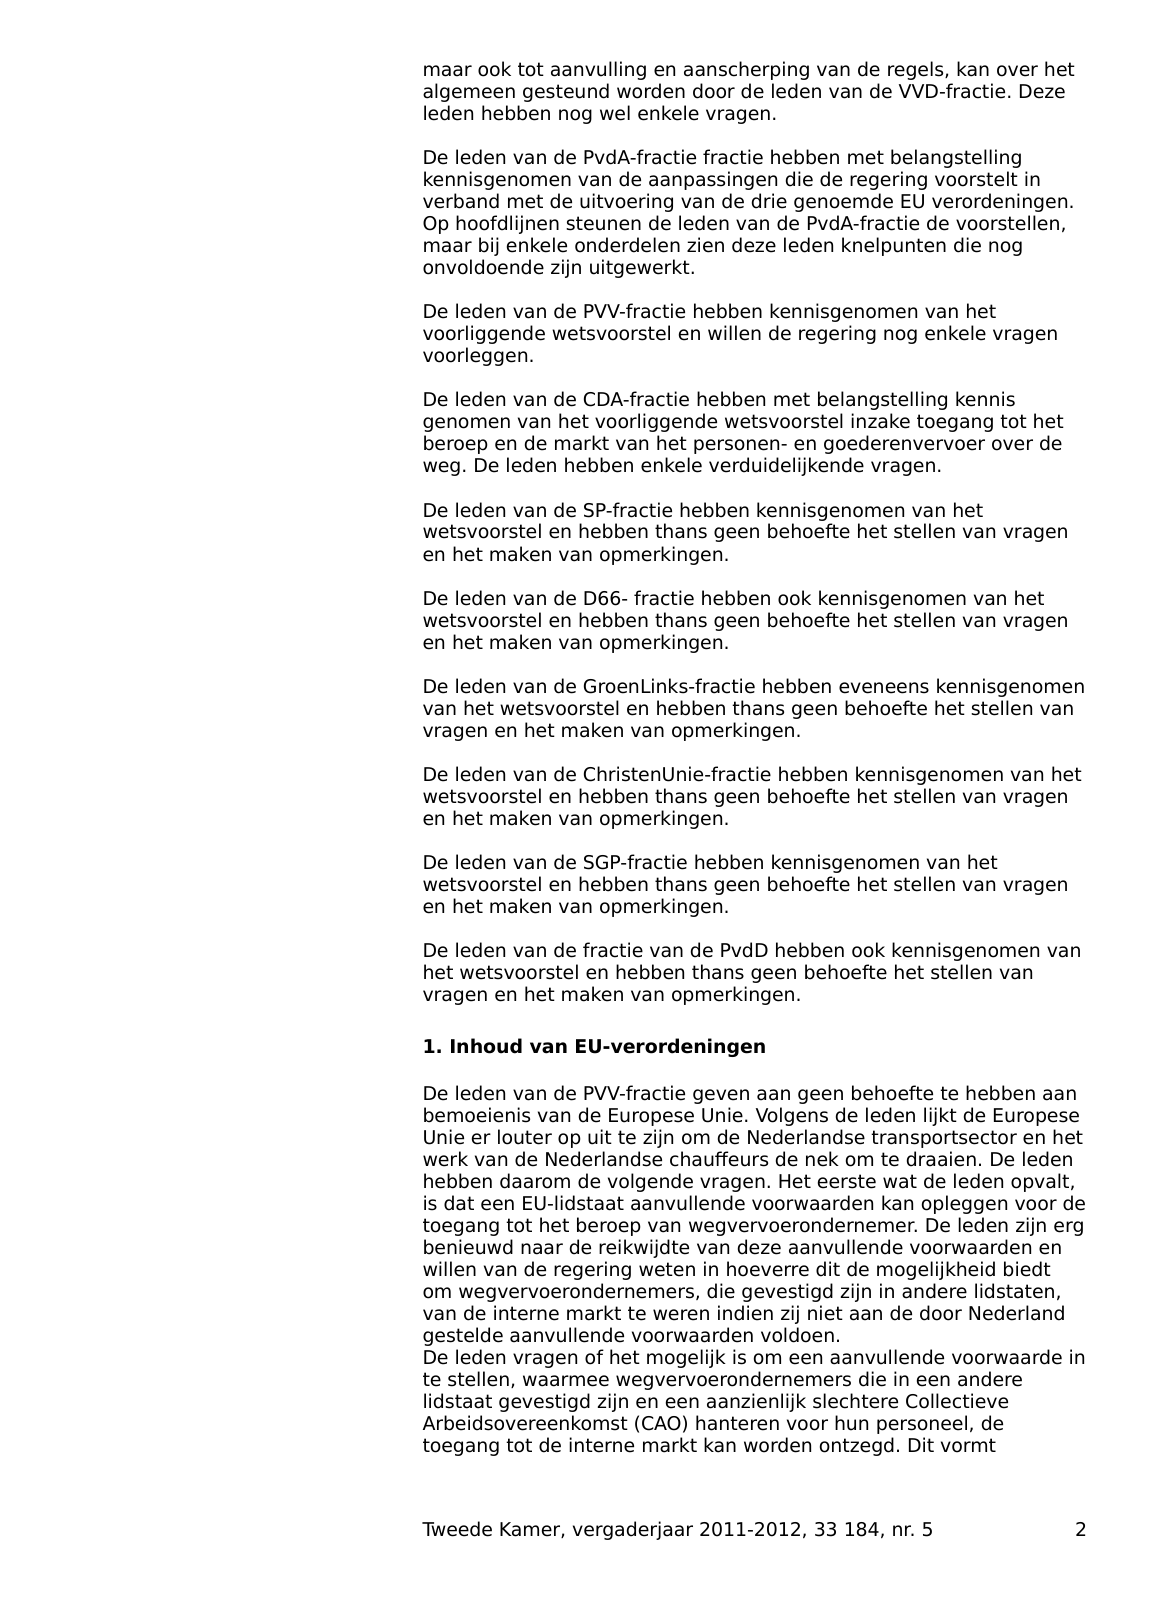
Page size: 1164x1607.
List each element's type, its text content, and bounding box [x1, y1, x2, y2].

text De leden van de PVV-fractie hebben kennisgenomen van het voorliggende wetsvoorstel en willen de regering nog enkele vragen voorleggen. [422, 301, 1087, 367]
text De leden vragen of het mogelijk is om een aanvullende voorwaarde in te stellen, waarmee wegvervoerondernemers die in een andere lidstaat gevestigd zijn en een aanzienlijk slechtere Collectieve Arbeidsovereenkomst (CAO) hanteren voor hun personeel, de toegang tot de interne markt kan worden ontzegd. Dit vormt [422, 1347, 1087, 1457]
text De leden van de PVV-fractie geven aan geen behoefte te hebben aan bemoeienis van de Europese Unie. Volgens de leden lijkt de Europese Unie er louter op uit te zijn om de Nederlandse transportsector en het werk van de Nederlandse chauffeurs de nek om te draaien. De leden hebben daarom de volgende vragen. Het eerste wat de leden opvalt, is dat een EU-lidstaat aanvullende voorwaarden kan opleggen voor de toegang tot het beroep van wegvervoerondernemer. De leden zijn erg benieuwd naar de reikwijdte van deze aanvullende voorwaarden en willen van de regering weten in hoeverre dit de mogelijkheid biedt om wegvervoerondernemers, die gevestigd zijn in andere lidstaten, van de interne markt te weren indien zij niet aan de door Nederland gestelde aanvullende voorwaarden voldoen. [422, 1083, 1087, 1347]
text De leden van de fractie van de PvdD hebben ook kennisgenomen van het wetsvoorstel en hebben thans geen behoefte het stellen van vragen en het maken van opmerkingen. [422, 940, 1087, 1006]
text De leden van de PvdA-fractie fractie hebben met belangstelling kennisgenomen van de aanpassingen die de regering voorstelt in verband met de uitvoering van de drie genoemde EU verordeningen. Op hoofdlijnen steunen de leden van de PvdA-fractie de voorstellen, maar bij enkele onderdelen zien deze leden knelpunten die nog onvoldoende zijn uitgewerkt. [422, 147, 1087, 279]
text De leden van de SGP-fractie hebben kennisgenomen van het wetsvoorstel en hebben thans geen behoefte het stellen van vragen en het maken van opmerkingen. [422, 852, 1087, 918]
text De leden van de GroenLinks-fractie hebben eveneens kennisgenomen van het wetsvoorstel en hebben thans geen behoefte het stellen van vragen en het maken van opmerkingen. [422, 676, 1087, 742]
text De leden van de CDA-fractie hebben met belangstelling kennis genomen van het voorliggende wetsvoorstel inzake toegang tot het beroep en de markt van het personen- en goederenvervoer over de weg. De leden hebben enkele verduidelijkende vragen. [422, 389, 1087, 477]
text De leden van de SP-fractie hebben kennisgenomen van het wetsvoorstel en hebben thans geen behoefte het stellen van vragen en het maken van opmerkingen. [422, 499, 1087, 565]
text De leden van de ChristenUnie-fractie hebben kennisgenomen van het wetsvoorstel en hebben thans geen behoefte het stellen van vragen en het maken van opmerkingen. [422, 764, 1087, 830]
text maar ook tot aanvulling en aanscherping van de regels, kan over het algemeen gesteund worden door de leden van de VVD-fractie. Deze leden hebben nog wel enkele vragen. [422, 59, 1087, 125]
text De leden van de D66- fractie hebben ook kennisgenomen van het wetsvoorstel en hebben thans geen behoefte het stellen van vragen en het maken van opmerkingen. [422, 588, 1087, 653]
subtitle 1. Inhoud van EU-verordeningen [422, 1036, 1087, 1058]
